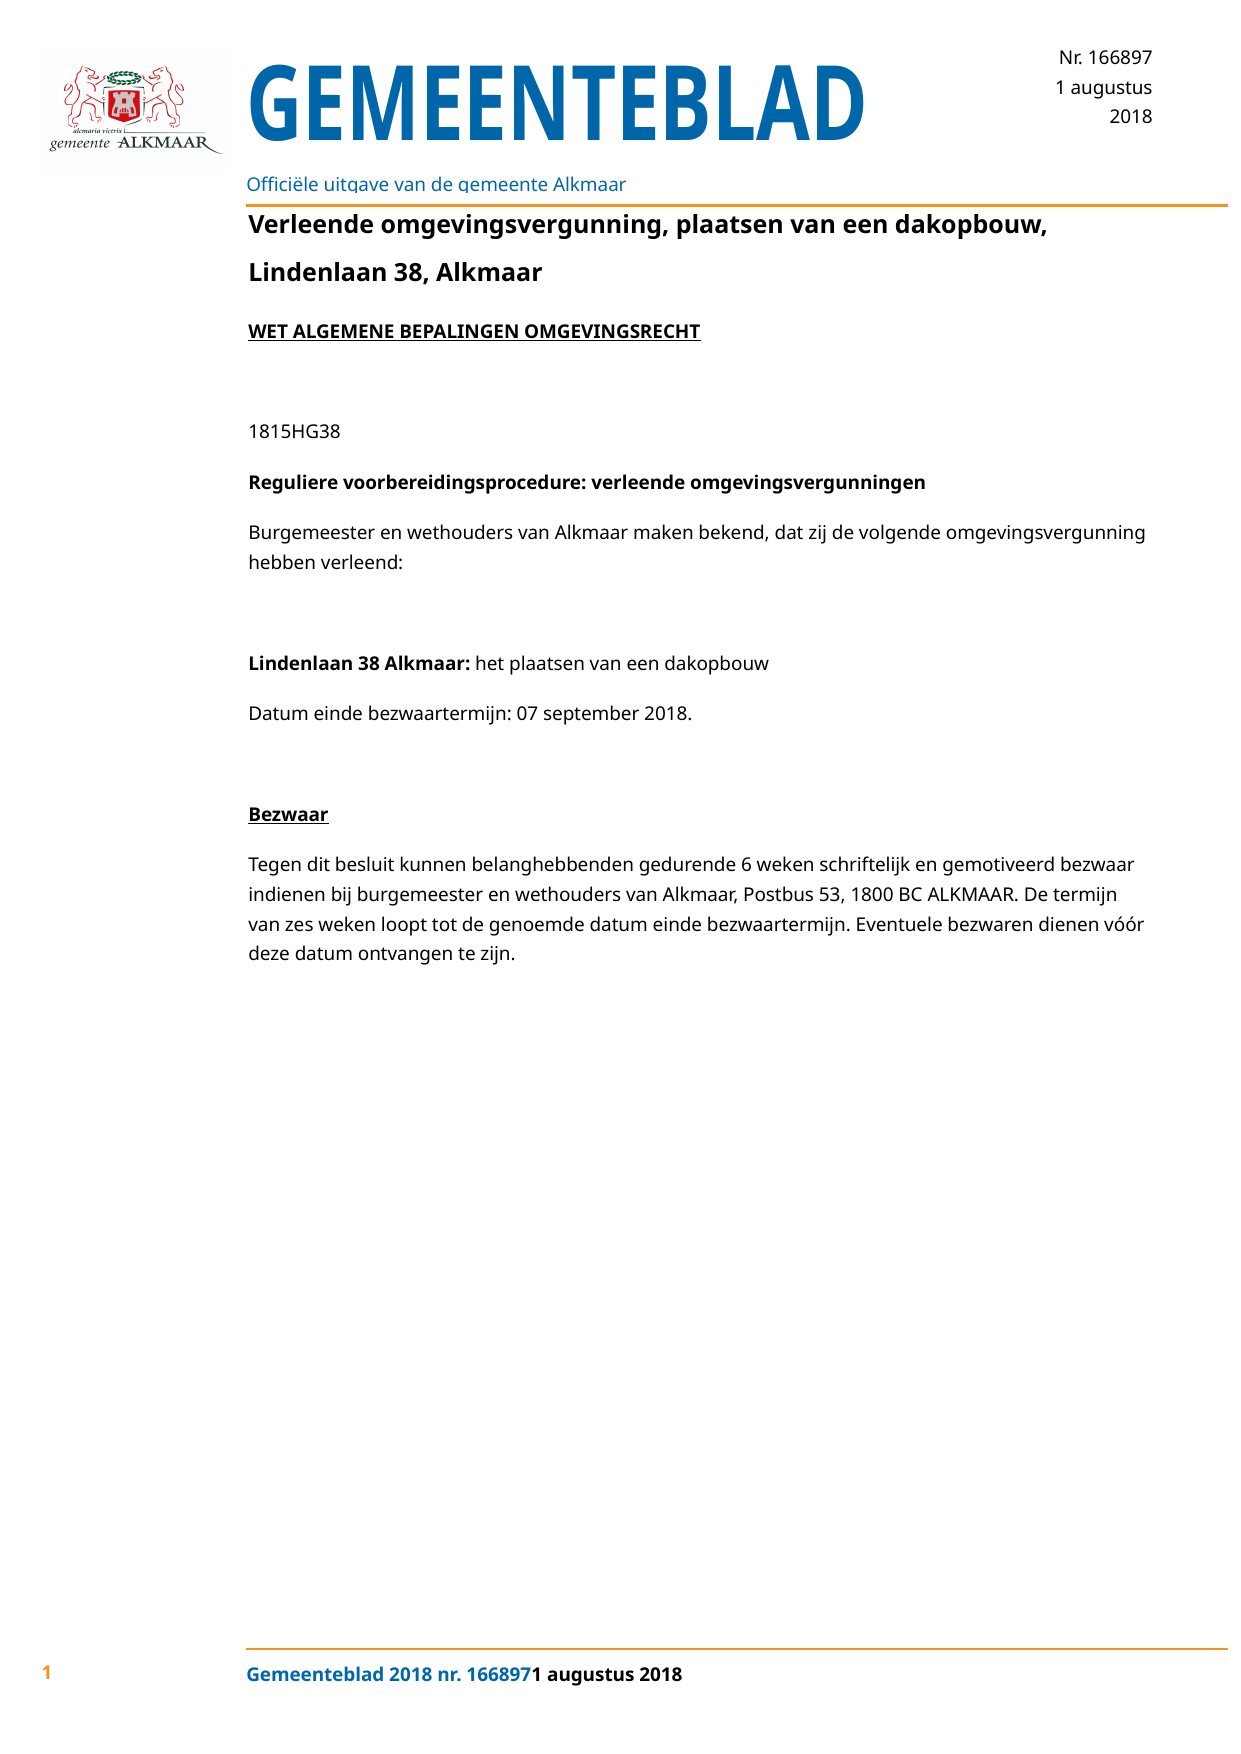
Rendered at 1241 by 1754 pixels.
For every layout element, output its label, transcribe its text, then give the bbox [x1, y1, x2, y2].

text Burgemeester en wethouders van Alkmaar maken bekend, dat zij de volgende omgevingsvergunning hebben verleend: [248, 519, 1152, 575]
text Datum einde bezwaartermijn: 07 september 2018. [248, 700, 1152, 726]
text WET ALGEMENE BEPALINGEN OMGEVINGSRECHT [248, 318, 1152, 344]
text Reguliere voorbereidingsprocedure: verleende omgevingsvergunningen [248, 469, 1152, 495]
picture [41, 47, 231, 172]
text 1815HG38 [248, 419, 1152, 444]
text Lindenlaan 38 Alkmaar: het plaatsen van een dakopbouw [248, 650, 1152, 676]
text Verleende omgevingsvergunning, plaatsen van een dakopbouw, Lindenlaan 38, Alkmaar [248, 207, 1152, 288]
text Bezwaar [248, 801, 1152, 827]
text Tegen dit besluit kunnen belanghebbenden gedurende 6 weken schriftelijk en gemotiveerd bezwaar indienen bij burgemeester en wethouders van Alkmaar, Postbus 53, 1800 BC ALKMAAR. De termijn van zes weken loopt tot de genoemde datum einde bezwaartermijn. Eventuele bezwaren dienen vóór deze datum ontvangen te zijn. [248, 852, 1152, 966]
